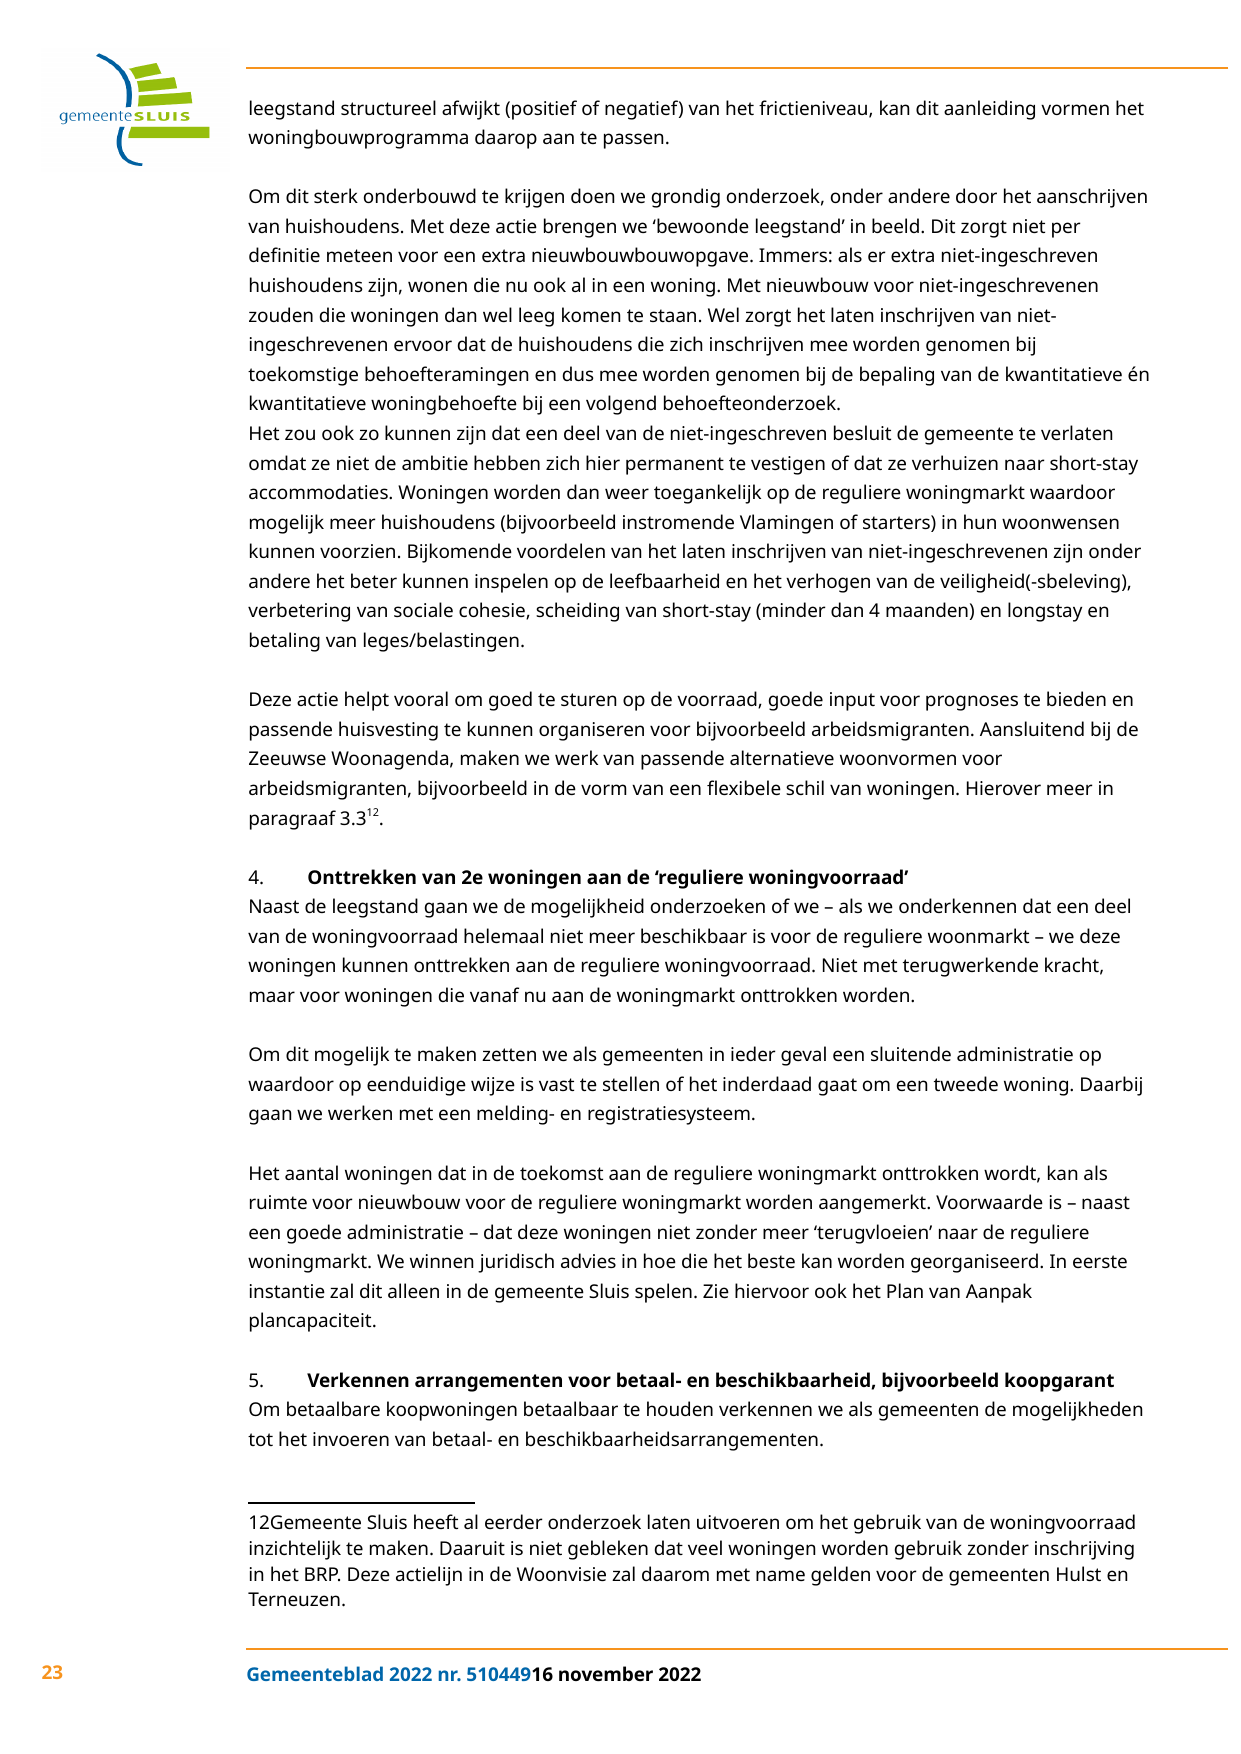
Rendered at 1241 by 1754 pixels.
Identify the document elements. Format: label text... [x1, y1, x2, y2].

text Het aantal woningen dat in de toekomst aan de reguliere woningmarkt onttrokken wordt, kan als ruimte voor nieuwbouw voor de reguliere woningmarkt worden aangemerkt. Voorwaarde is – naast een goede administratie – dat deze woningen niet zonder meer ‘terugvloeien’ naar de reguliere woningmarkt. We winnen juridisch advies in hoe die het beste kan worden georganiseerd. In eerste instantie zal dit alleen in de gemeente Sluis spelen. Zie hiervoor ook het Plan van Aanpak plancapaciteit. [248, 1160, 1152, 1333]
text Het zou ook zo kunnen zijn dat een deel van de niet-ingeschreven besluit de gemeente te verlaten omdat ze niet de ambitie hebben zich hier permanent te vestigen of dat ze verhuizen naar short-stay accommodaties. Woningen worden dan weer toegankelijk op de reguliere woningmarkt waardoor mogelijk meer huishoudens (bijvoorbeeld instromende Vlamingen of starters) in hun woonwensen kunnen voorzien. Bijkomende voordelen van het laten inschrijven van niet-ingeschrevenen zijn onder andere het beter kunnen inspelen op de leefbaarheid en het verhogen van de veiligheid(-sbeleving), verbetering van sociale cohesie, scheiding van short-stay (minder dan 4 maanden) en longstay en betaling van leges/belastingen. [248, 420, 1152, 653]
text leegstand structureel afwijkt (positief of negatief) van het frictieniveau, kan dit aanleiding vormen het woningbouwprogramma daarop aan te passen. [248, 95, 1152, 150]
list Verkennen arrangementen voor betaal- en beschikbaarheid, bijvoorbeeld koopgarant [248, 1367, 1152, 1393]
text Deze actie helpt vooral om goed te sturen op de voorraad, goede input voor prognoses te bieden en passende huisvesting te kunnen organiseren voor bijvoorbeeld arbeidsmigranten. Aansluitend bij de Zeeuwse Woonagenda, maken we werk van passende alternatieve woonvormen voor arbeidsmigranten, bijvoorbeeld in de vorm van een flexibele schil van woningen. Hierover meer in paragraaf 3.3. [248, 686, 1152, 831]
text Om dit mogelijk te maken zetten we als gemeenten in ieder geval een sluitende administratie op waardoor op eenduidige wijze is vast te stellen of het inderdaad gaat om een tweede woning. Daarbij gaan we werken met een melding- en registratiesysteem. [248, 1041, 1152, 1126]
list Onttrekken van 2e woningen aan de ‘reguliere woningvoorraad’ [248, 864, 1152, 890]
text Om dit sterk onderbouwd te krijgen doen we grondig onderzoek, onder andere door het aanschrijven van huishoudens. Met deze actie brengen we ‘bewoonde leegstand’ in beeld. Dit zorgt niet per definitie meteen voor een extra nieuwbouwbouwopgave. Immers: als er extra niet-ingeschreven huishoudens zijn, wonen die nu ook al in een woning. Met nieuwbouw voor niet-ingeschrevenen zouden die woningen dan wel leeg komen te staan. Wel zorgt het laten inschrijven van niet-ingeschrevenen ervoor dat de huishoudens die zich inschrijven mee worden genomen bij toekomstige behoefteramingen en dus mee worden genomen bij de bepaling van de kwantitatieve én kwantitatieve woningbehoefte bij een volgend behoefteonderzoek. [248, 183, 1152, 416]
text Naast de leegstand gaan we de mogelijkheid onderzoeken of we – als we onderkennen dat een deel van de woningvoorraad helemaal niet meer beschikbaar is voor de reguliere woonmarkt – we deze woningen kunnen onttrekken aan de reguliere woningvoorraad. Niet met terugwerkende kracht, maar voor woningen die vanaf nu aan de woningmarkt onttrokken worden. [248, 893, 1152, 1008]
picture [41, 47, 231, 172]
text Om betaalbare koopwoningen betaalbaar te houden verkennen we als gemeenten de mogelijkheden tot het invoeren van betaal- en beschikbaarheidsarrangementen. [248, 1396, 1152, 1452]
text Gemeente Sluis heeft al eerder onderzoek laten uitvoeren om het gebruik van de woningvoorraad inzichtelijk te maken. Daaruit is niet gebleken dat veel woningen worden gebruik zonder inschrijving in het BRP. Deze actielijn in de Woonvisie zal daarom met name gelden voor de gemeenten Hulst en Terneuzen. [248, 1509, 1152, 1612]
